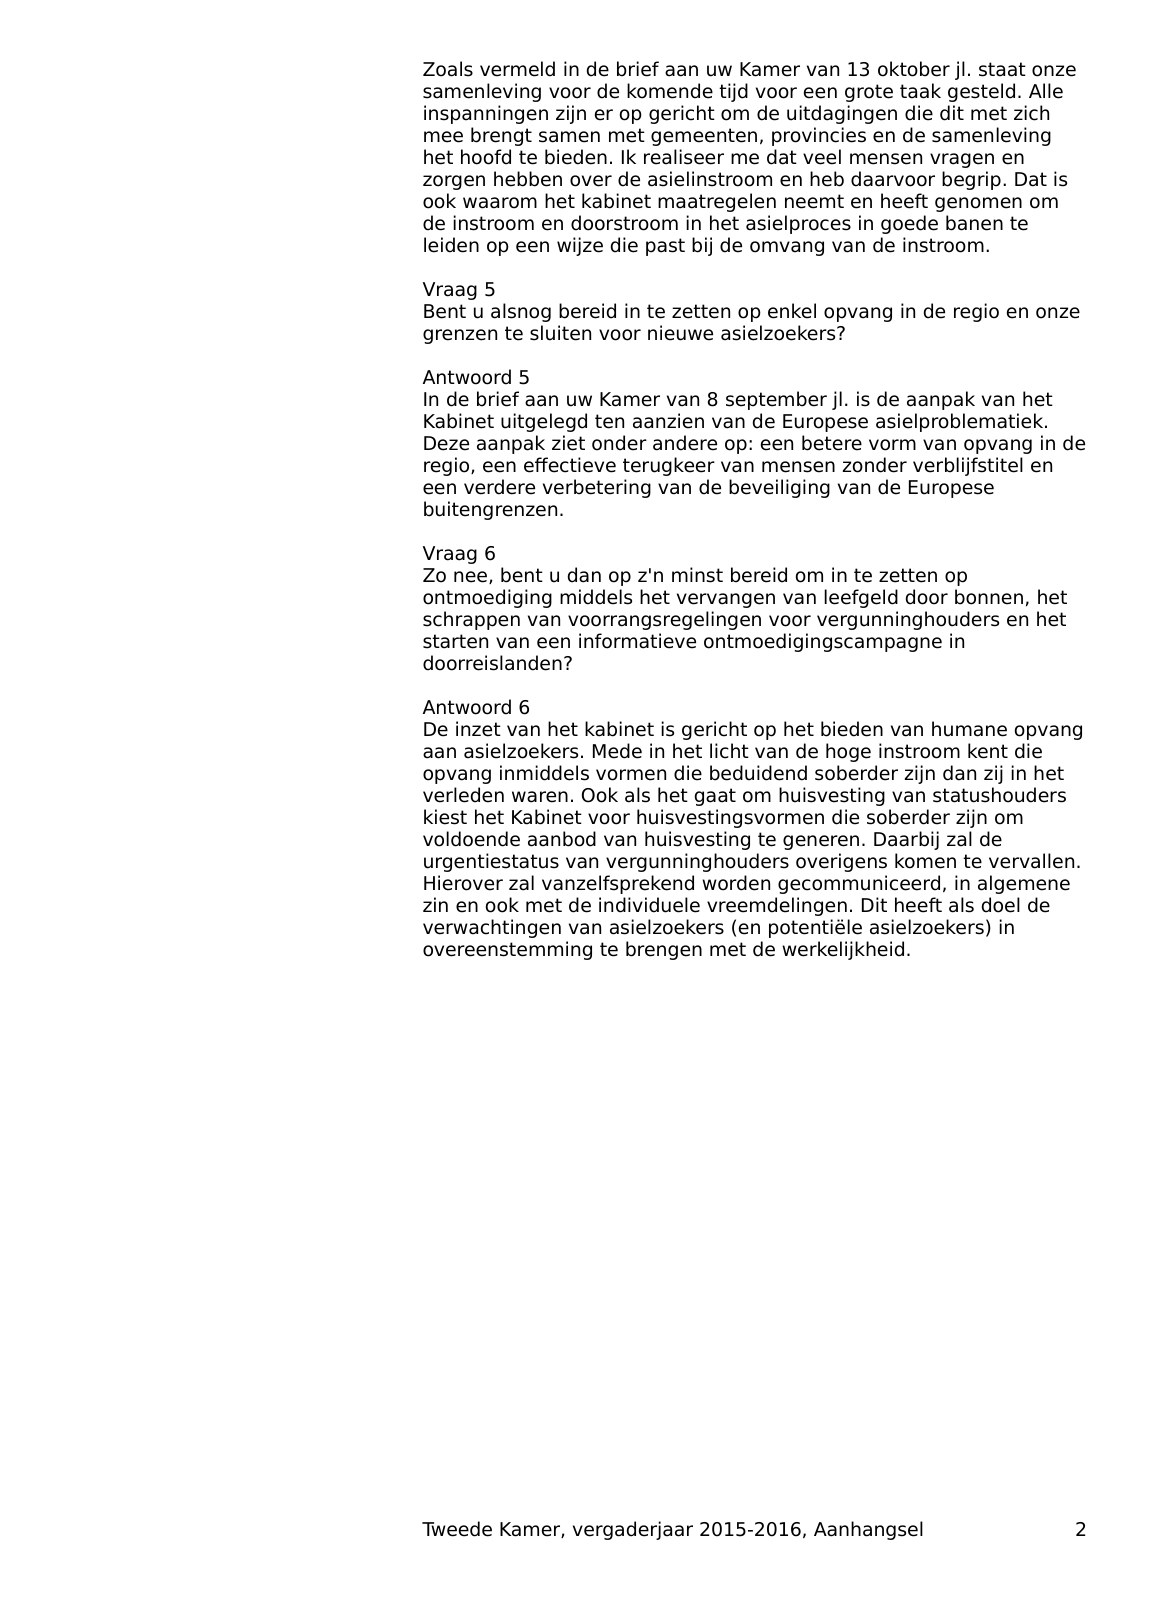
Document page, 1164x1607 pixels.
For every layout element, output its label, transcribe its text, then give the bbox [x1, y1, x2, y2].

text Zoals vermeld in de brief aan uw Kamer van 13 oktober jl. staat onze samenleving voor de komende tijd voor een grote taak gesteld. Alle inspanningen zijn er op gericht om de uitdagingen die dit met zich mee brengt samen met gemeenten, provincies en de samenleving het hoofd te bieden. Ik realiseer me dat veel mensen vragen en zorgen hebben over de asielinstroom en heb daarvoor begrip. Dat is ook waarom het kabinet maatregelen neemt en heeft genomen om de instroom en doorstroom in het asielproces in goede banen te leiden op een wijze die past bij de omvang van de instroom. [422, 59, 1087, 257]
text Antwoord 6 [422, 697, 1087, 719]
text Vraag 6 [422, 543, 1087, 565]
text Zo nee, bent u dan op z'n minst bereid om in te zetten op ontmoediging middels het vervangen van leefgeld door bonnen, het schrappen van voorrangsregelingen voor vergunninghouders en het starten van een informatieve ontmoedigingscampagne in doorreislanden? [422, 565, 1087, 675]
text Bent u alsnog bereid in te zetten op enkel opvang in de regio en onze grenzen te sluiten voor nieuwe asielzoekers? [422, 301, 1087, 345]
text De inzet van het kabinet is gericht op het bieden van humane opvang aan asielzoekers. Mede in het licht van de hoge instroom kent die opvang inmiddels vormen die beduidend soberder zijn dan zij in het verleden waren. Ook als het gaat om huisvesting van statushouders kiest het Kabinet voor huisvestingsvormen die soberder zijn om voldoende aanbod van huisvesting te generen. Daarbij zal de urgentiestatus van vergunninghouders overigens komen te vervallen. Hierover zal vanzelfsprekend worden gecommuniceerd, in algemene zin en ook met de individuele vreemdelingen. Dit heeft als doel de verwachtingen van asielzoekers (en potentiële asielzoekers) in overeenstemming te brengen met de werkelijkheid. [422, 719, 1087, 961]
text Vraag 5 [422, 279, 1087, 301]
text Antwoord 5 [422, 367, 1087, 389]
text In de brief aan uw Kamer van 8 september jl. is de aanpak van het Kabinet uitgelegd ten aanzien van de Europese asielproblematiek. Deze aanpak ziet onder andere op: een betere vorm van opvang in de regio, een effectieve terugkeer van mensen zonder verblijfstitel en een verdere verbetering van de beveiliging van de Europese buitengrenzen. [422, 389, 1087, 521]
